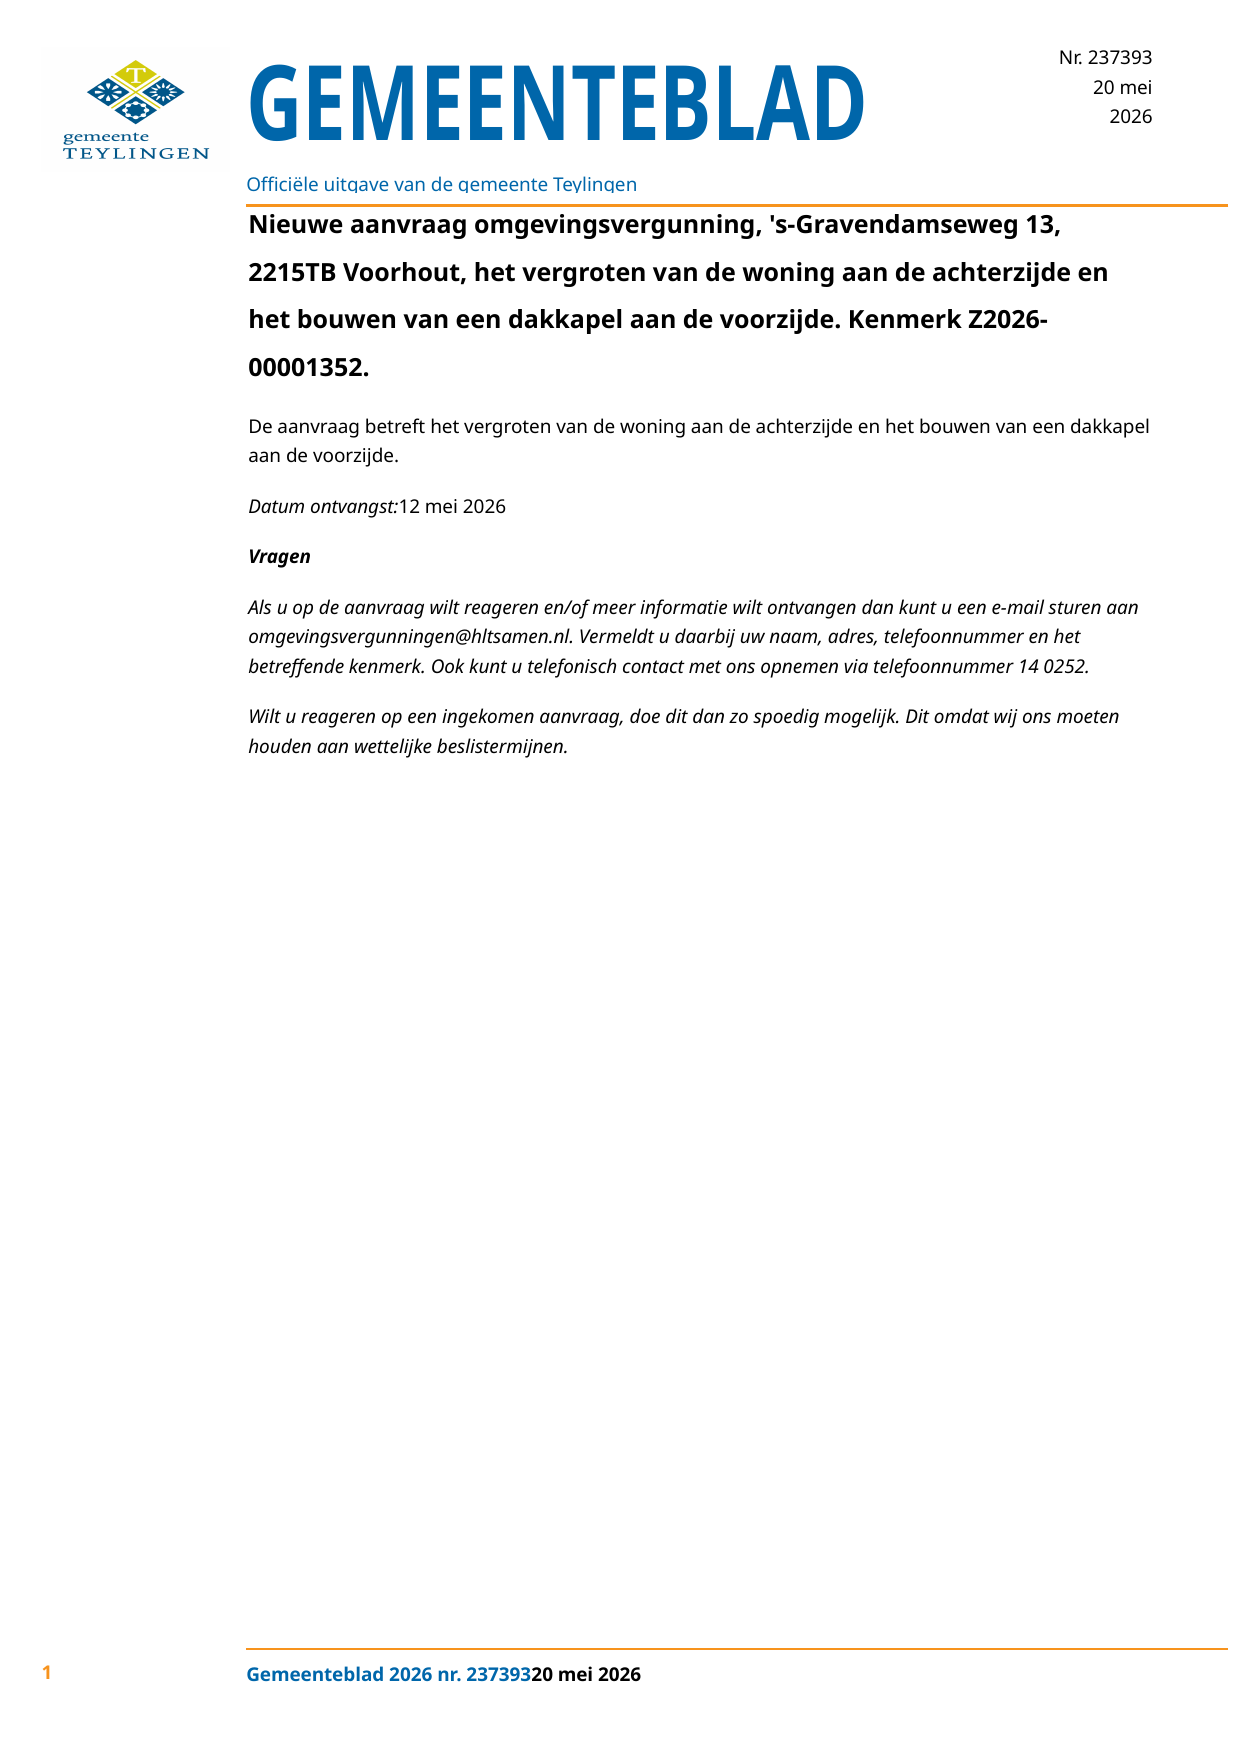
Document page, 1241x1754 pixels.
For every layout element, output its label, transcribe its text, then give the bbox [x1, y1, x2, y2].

picture [41, 47, 231, 172]
text De aanvraag betreft het vergroten van de woning aan de achterzijde en het bouwen van een dakkapel aan de voorzijde. [248, 413, 1152, 468]
text Wilt u reageren op een ingekomen aanvraag, doe dit dan zo spoedig mogelijk. Dit omdat wij ons moeten houden aan wettelijke beslistermijnen. [248, 703, 1152, 759]
text Nieuwe aanvraag omgevingsvergunning, 's-Gravendamseweg 13, 2215TB Voorhout, het vergroten van de woning aan de achterzijde en het bouwen van een dakkapel aan de voorzijde. Kenmerk Z2026-00001352. [248, 207, 1152, 384]
text Datum ontvangst:12 mei 2026 [248, 493, 1152, 519]
text Vragen [248, 543, 1152, 569]
text Als u op de aanvraag wilt reageren en/of meer informatie wilt ontvangen dan kunt u een e-mail sturen aan omgevingsvergunningen@hltsamen.nl. Vermeldt u daarbij uw naam, adres, telefoonnummer en het betreffende kenmerk. Ook kunt u telefonisch contact met ons opnemen via telefoonnummer 14 0252. [248, 594, 1152, 679]
